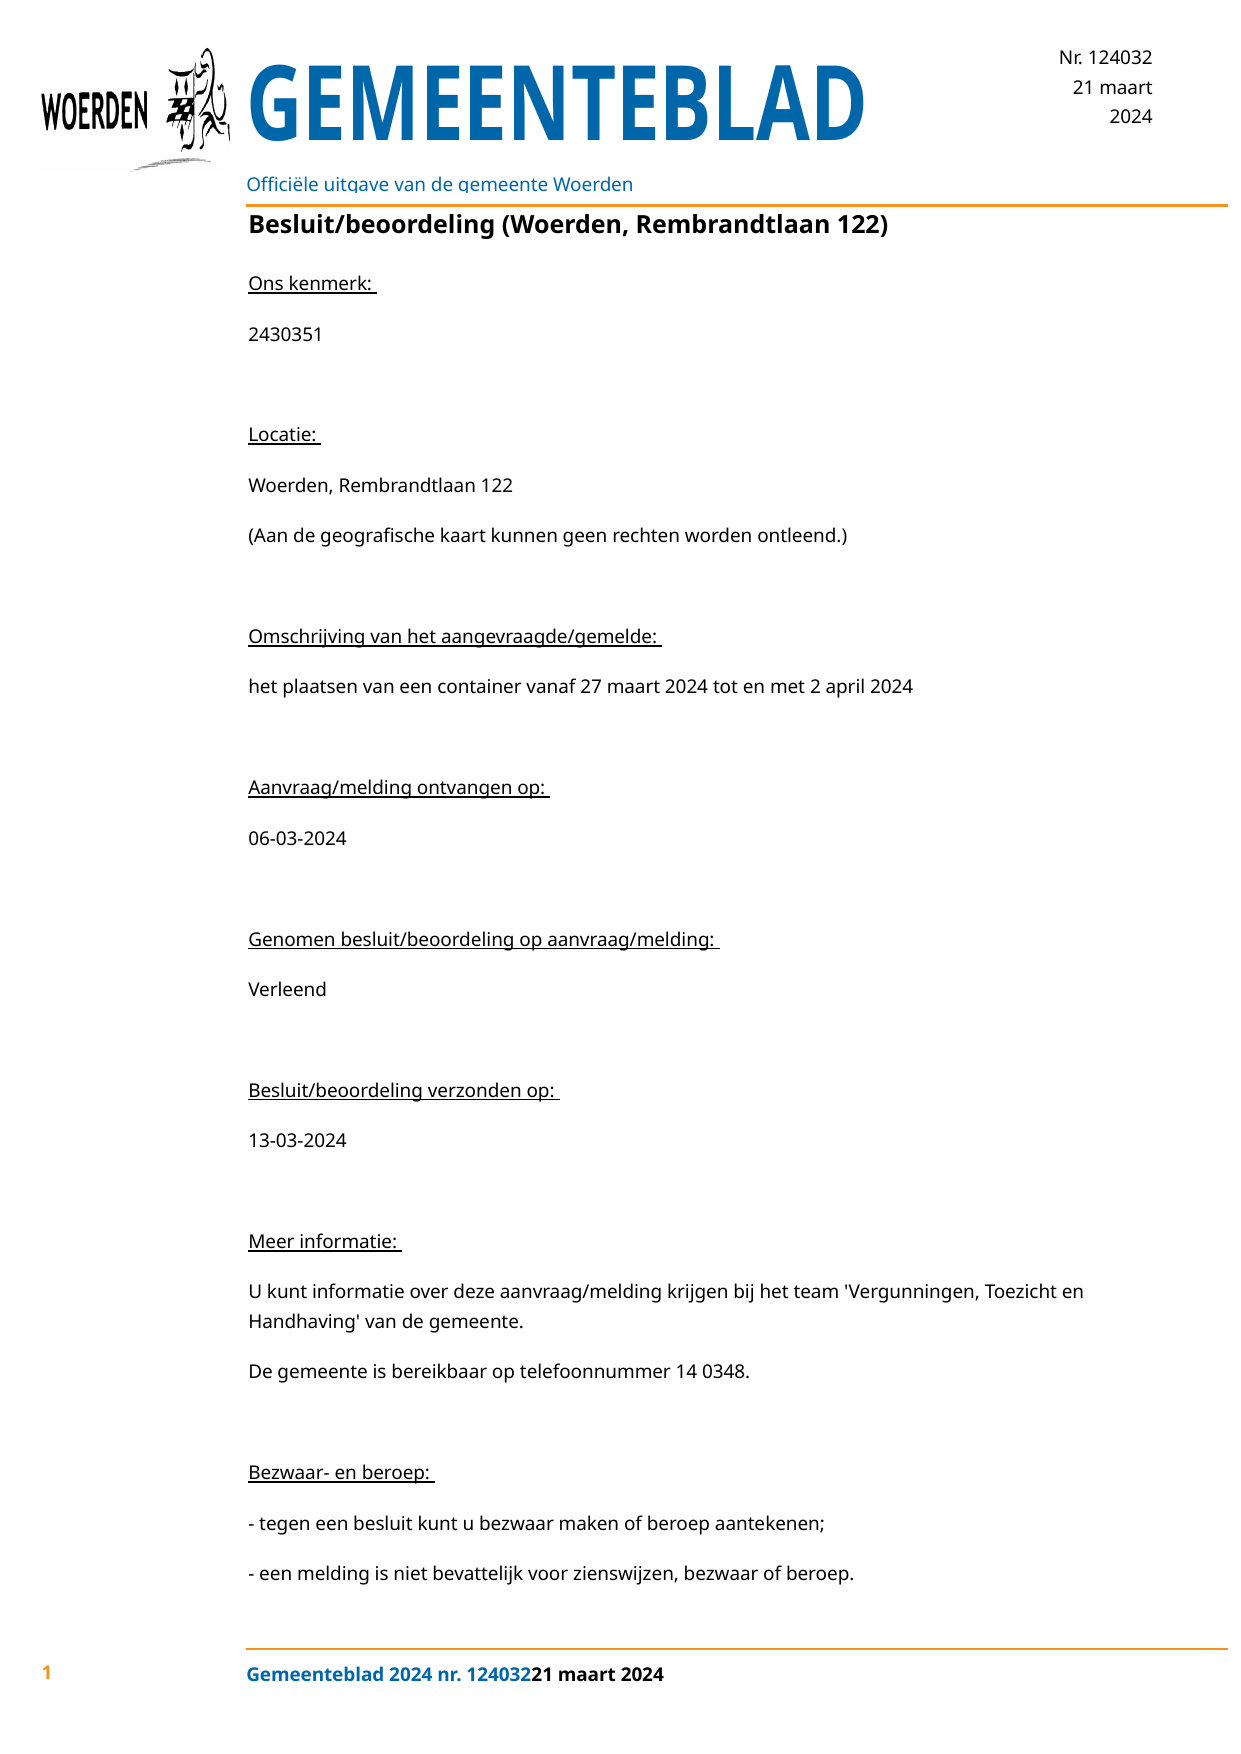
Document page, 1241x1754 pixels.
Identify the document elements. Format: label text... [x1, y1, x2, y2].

text Verleend [248, 976, 1152, 1002]
text 13-03-2024 [248, 1127, 1152, 1153]
text Bezwaar- en beroep: [248, 1459, 1152, 1485]
text Ons kenmerk: [248, 270, 1152, 296]
picture [41, 47, 231, 172]
text Locatie: [248, 422, 1152, 447]
text Omschrijving van het aangevraagde/gemelde: [248, 623, 1152, 649]
text Besluit/beoordeling verzonden op: [248, 1077, 1152, 1103]
text 2430351 [248, 321, 1152, 346]
text 06-03-2024 [248, 825, 1152, 851]
text Genomen besluit/beoordeling op aanvraag/melding: [248, 926, 1152, 951]
text De gemeente is bereikbaar op telefoonnummer 14 0348. [248, 1359, 1152, 1384]
text - tegen een besluit kunt u bezwaar maken of beroep aantekenen; [248, 1510, 1152, 1536]
text (Aan de geografische kaart kunnen geen rechten worden ontleend.) [248, 522, 1152, 548]
text Meer informatie: [248, 1228, 1152, 1254]
text Woerden, Rembrandtlaan 122 [248, 472, 1152, 498]
text - een melding is niet bevattelijk voor zienswijzen, bezwaar of beroep. [248, 1560, 1152, 1586]
text het plaatsen van een container vanaf 27 maart 2024 tot en met 2 april 2024 [248, 674, 1152, 699]
text Besluit/beoordeling (Woerden, Rembrandtlaan 122) [248, 207, 1152, 241]
text U kunt informatie over deze aanvraag/melding krijgen bij het team 'Vergunningen, Toezicht en Handhaving' van de gemeente. [248, 1279, 1152, 1334]
text Aanvraag/melding ontvangen op: [248, 774, 1152, 800]
